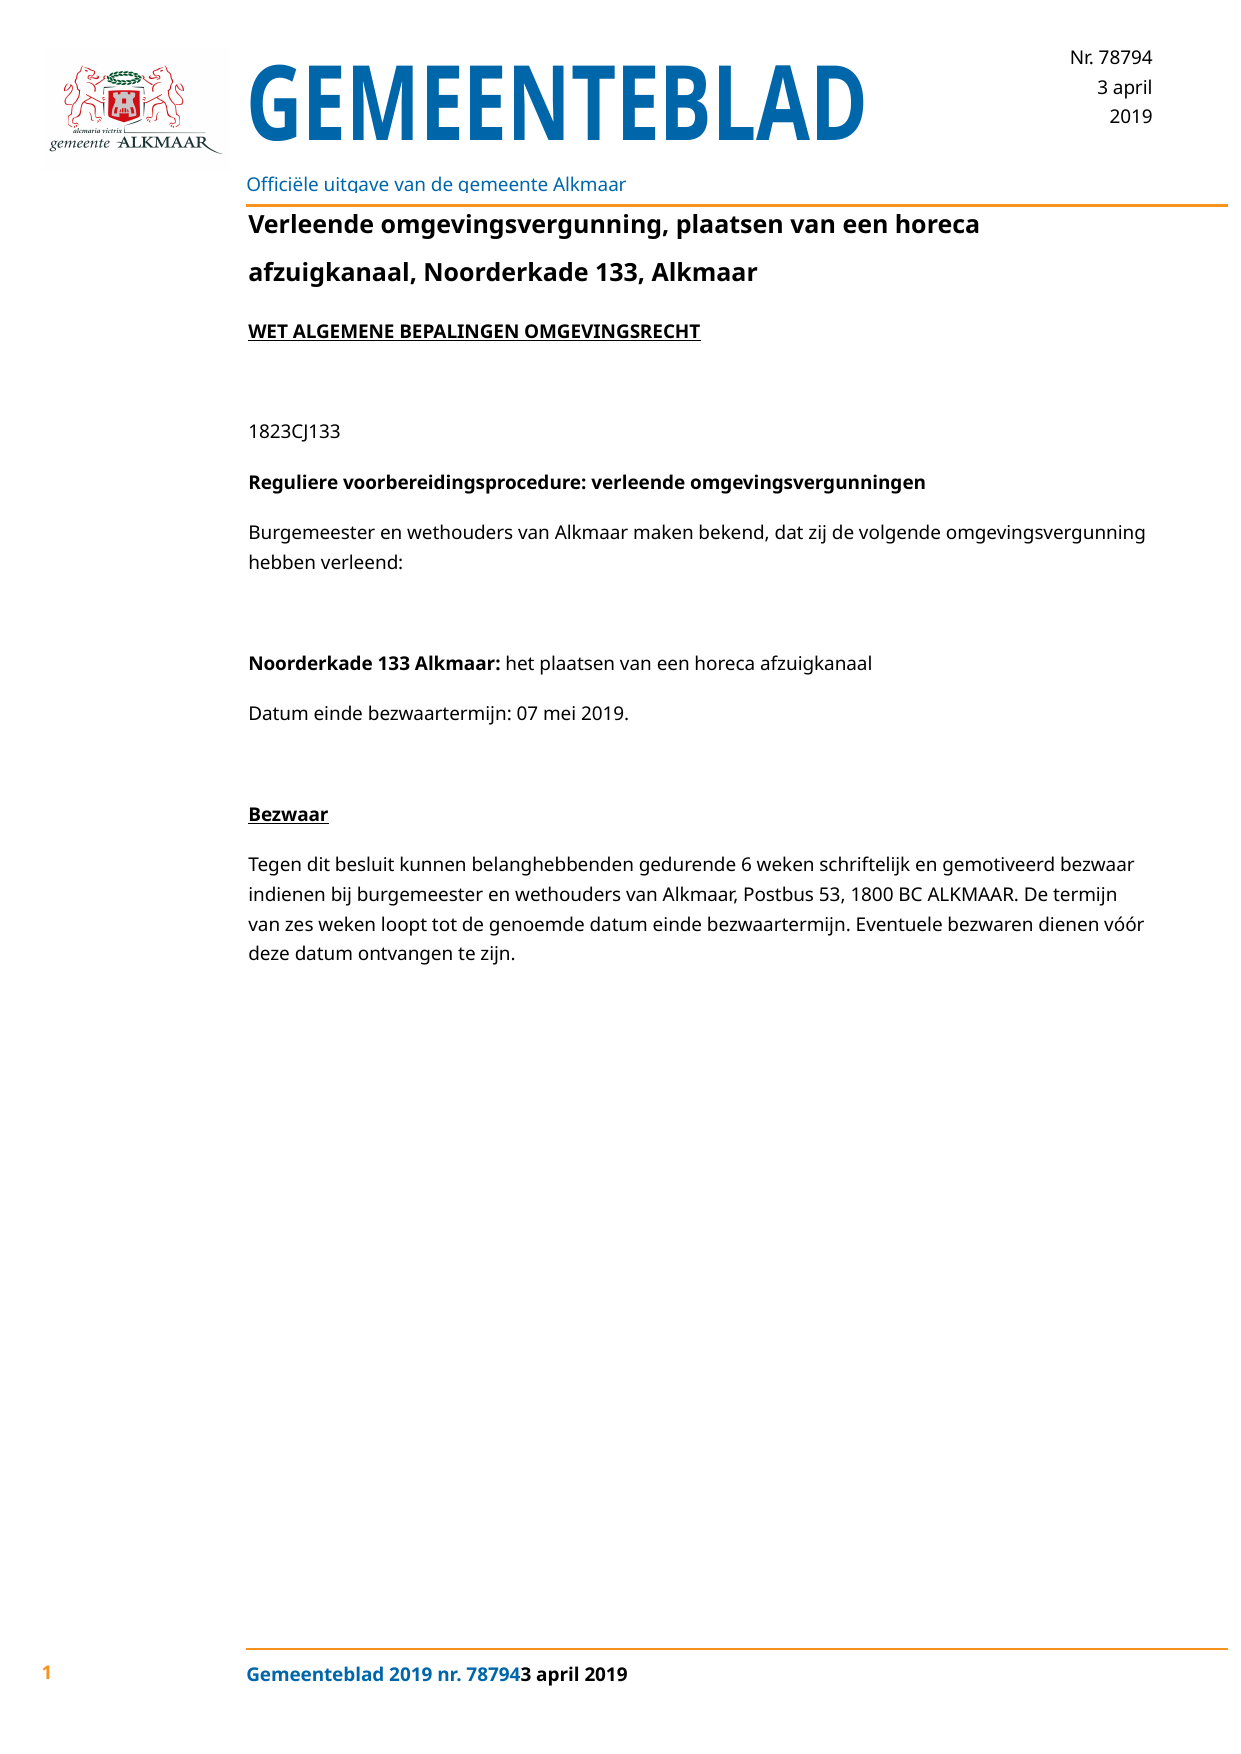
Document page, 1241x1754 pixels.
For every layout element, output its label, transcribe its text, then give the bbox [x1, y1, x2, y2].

text Tegen dit besluit kunnen belanghebbenden gedurende 6 weken schriftelijk en gemotiveerd bezwaar indienen bij burgemeester en wethouders van Alkmaar, Postbus 53, 1800 BC ALKMAAR. De termijn van zes weken loopt tot de genoemde datum einde bezwaartermijn. Eventuele bezwaren dienen vóór deze datum ontvangen te zijn. [248, 852, 1152, 966]
text Noorderkade 133 Alkmaar: het plaatsen van een horeca afzuigkanaal [248, 650, 1152, 676]
text Datum einde bezwaartermijn: 07 mei 2019. [248, 700, 1152, 726]
text Reguliere voorbereidingsprocedure: verleende omgevingsvergunningen [248, 469, 1152, 495]
text Burgemeester en wethouders van Alkmaar maken bekend, dat zij de volgende omgevingsvergunning hebben verleend: [248, 519, 1152, 575]
picture [41, 47, 231, 172]
text 1823CJ133 [248, 419, 1152, 444]
text Verleende omgevingsvergunning, plaatsen van een horeca afzuigkanaal, Noorderkade 133, Alkmaar [248, 207, 1152, 288]
text Bezwaar [248, 801, 1152, 827]
text WET ALGEMENE BEPALINGEN OMGEVINGSRECHT [248, 318, 1152, 344]
